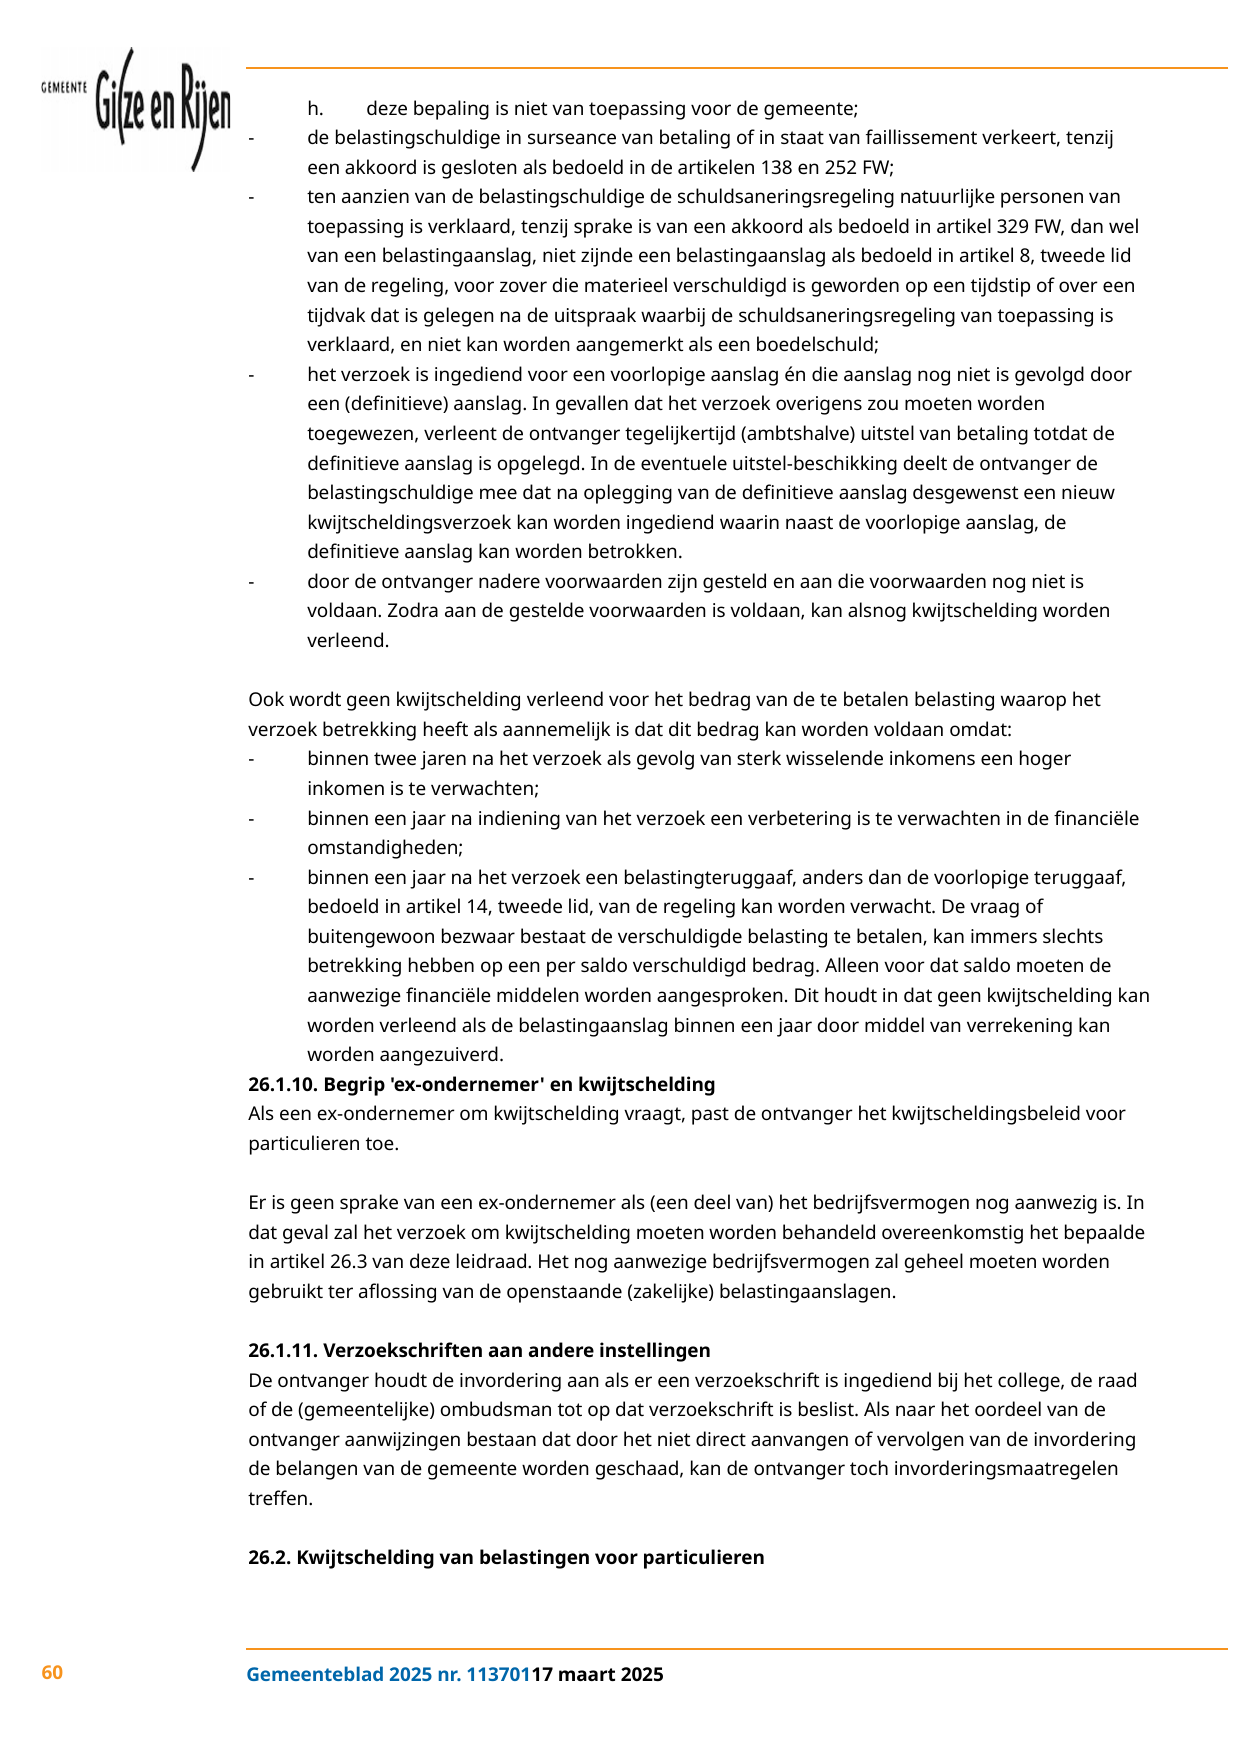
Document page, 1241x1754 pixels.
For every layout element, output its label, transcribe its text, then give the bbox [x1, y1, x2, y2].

text Er is geen sprake van een ex-ondernemer als (een deel van) het bedrijfsvermogen nog aanwezig is. In dat geval zal het verzoek om kwijtschelding moeten worden behandeld overeenkomstig het bepaalde in artikel 26.3 van deze leidraad. Het nog aanwezige bedrijfsvermogen zal geheel moeten worden gebruikt ter aflossing van de openstaande (zakelijke) belastingaanslagen. [248, 1189, 1152, 1304]
text 26.1.11. Verzoekschriften aan andere instellingen [248, 1337, 1152, 1363]
list binnen een jaar na indiening van het verzoek een verbetering is te verwachten in de financiële omstandigheden; [248, 805, 1152, 860]
list deze bepaling is niet van toepassing voor de gemeente; [307, 95, 1152, 121]
list binnen twee jaren na het verzoek als gevolg van sterk wisselende inkomens een hoger inkomen is te verwachten; [248, 746, 1152, 801]
list binnen een jaar na het verzoek een belastingteruggaaf, anders dan de voorlopige teruggaaf, bedoeld in artikel 14, tweede lid, van de regeling kan worden verwacht. De vraag of buitengewoon bezwaar bestaat de verschuldigde belasting te betalen, kan immers slechts betrekking hebben op een per saldo verschuldigd bedrag. Alleen voor dat saldo moeten de aanwezige financiële middelen worden aangesproken. Dit houdt in dat geen kwijtschelding kan worden verleend als de belastingaanslag binnen een jaar door middel van verrekening kan worden aangezuiverd. [248, 864, 1152, 1067]
list het verzoek is ingediend voor een voorlopige aanslag én die aanslag nog niet is gevolgd door een (definitieve) aanslag. In gevallen dat het verzoek overigens zou moeten worden toegewezen, verleent de ontvanger tegelijkertijd (ambtshalve) uitstel van betaling totdat de definitieve aanslag is opgelegd. In de eventuele uitstel-beschikking deelt de ontvanger de belastingschuldige mee dat na oplegging van de definitieve aanslag desgewenst een nieuw kwijtscheldingsverzoek kan worden ingediend waarin naast de voorlopige aanslag, de definitieve aanslag kan worden betrokken. [248, 361, 1152, 564]
text 26.2. Kwijtschelding van belastingen voor particulieren [248, 1544, 1152, 1570]
text 26.1.10. Begrip 'ex-ondernemer' en kwijtschelding [248, 1071, 1152, 1097]
list ten aanzien van de belastingschuldige de schuldsaneringsregeling natuurlijke personen van toepassing is verklaard, tenzij sprake is van een akkoord als bedoeld in artikel 329 FW, dan wel van een belastingaanslag, niet zijnde een belastingaanslag als bedoeld in artikel 8, tweede lid van de regeling, voor zover die materieel verschuldigd is geworden op een tijdstip of over een tijdvak dat is gelegen na de uitspraak waarbij de schuldsaneringsregeling van toepassing is verklaard, en niet kan worden aangemerkt als een boedelschuld; [248, 183, 1152, 357]
text De ontvanger houdt de invordering aan als er een verzoekschrift is ingediend bij het college, de raad of de (gemeentelijke) ombudsman tot op dat verzoekschrift is beslist. Als naar het oordeel van de ontvanger aanwijzingen bestaan dat door het niet direct aanvangen of vervolgen van de invordering de belangen van de gemeente worden geschaad, kan de ontvanger toch invorderingsmaatregelen treffen. [248, 1367, 1152, 1511]
text Ook wordt geen kwijtschelding verleend voor het bedrag van de te betalen belasting waarop het verzoek betrekking heeft als aannemelijk is dat dit bedrag kan worden voldaan omdat: [248, 686, 1152, 742]
picture [41, 47, 231, 172]
list de belastingschuldige in surseance van betaling of in staat van faillissement verkeert, tenzij een akkoord is gesloten als bedoeld in de artikelen 138 en 252 FW; [248, 124, 1152, 180]
list door de ontvanger nadere voorwaarden zijn gesteld en aan die voorwaarden nog niet is voldaan. Zodra aan de gestelde voorwaarden is voldaan, kan alsnog kwijtschelding worden verleend. [248, 568, 1152, 653]
text Als een ex-ondernemer om kwijtschelding vraagt, past de ontvanger het kwijtscheldingsbeleid voor particulieren toe. [248, 1101, 1152, 1156]
